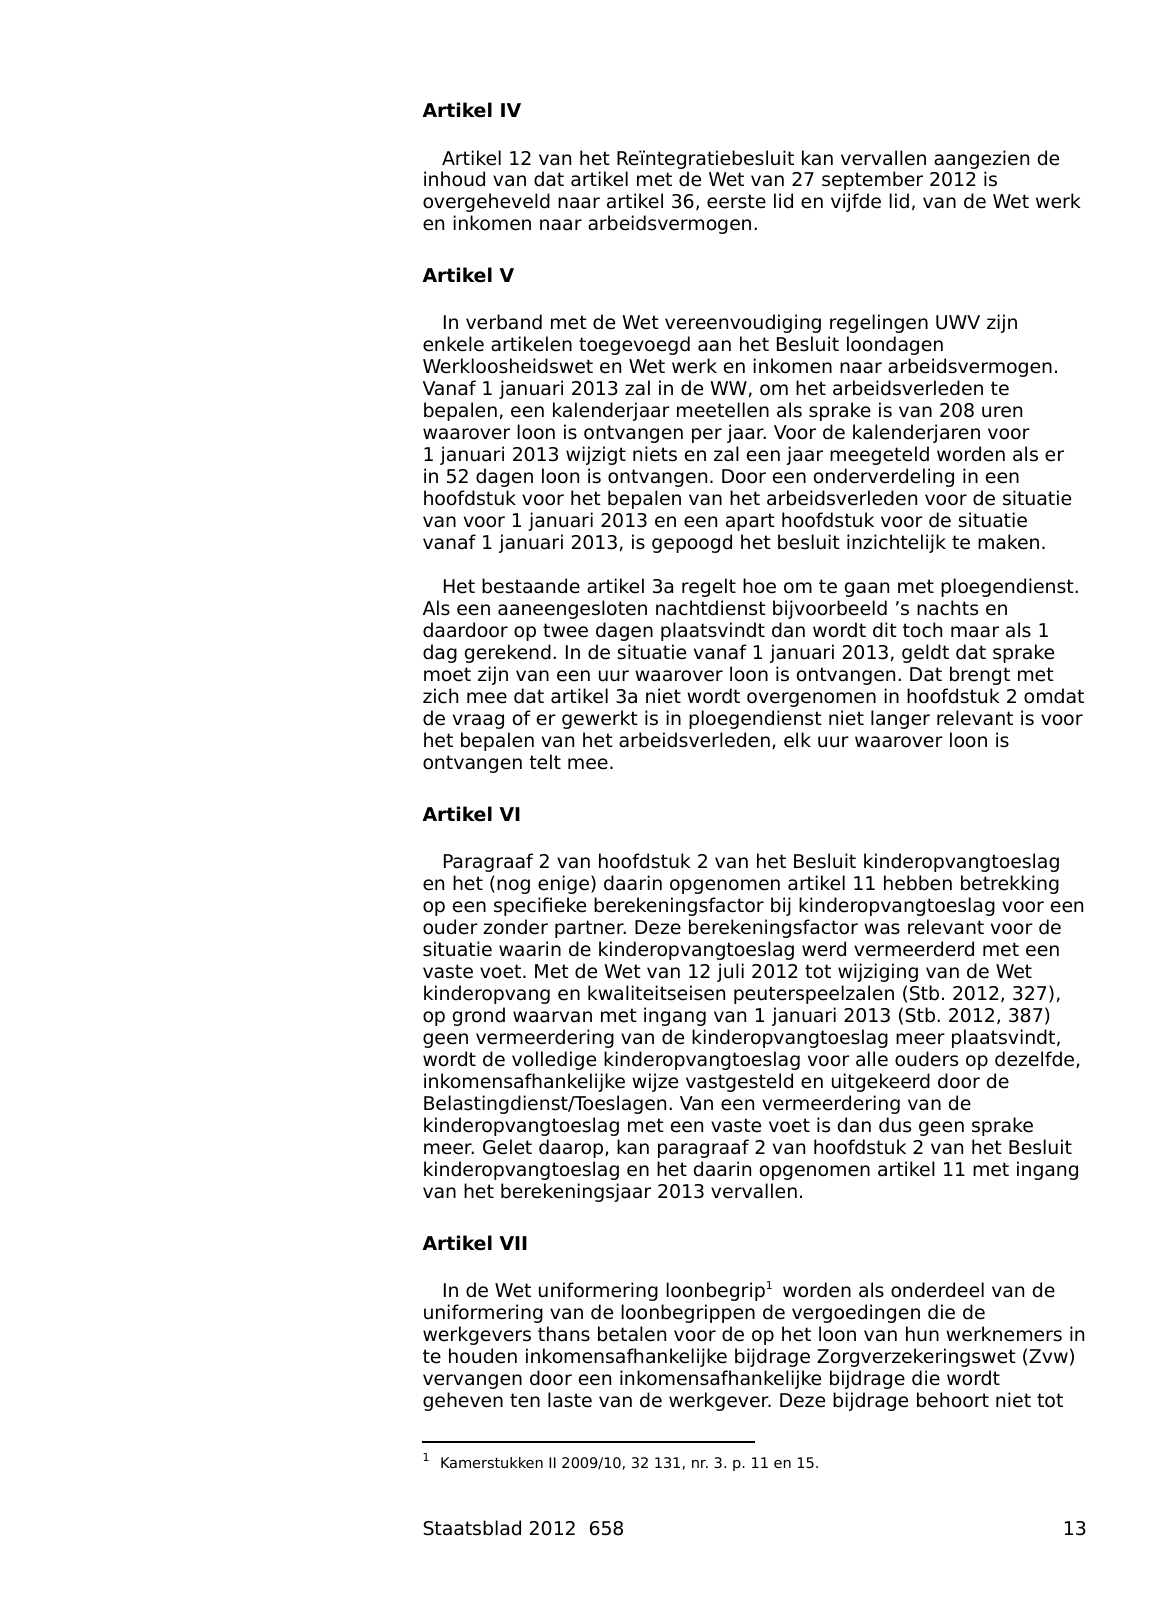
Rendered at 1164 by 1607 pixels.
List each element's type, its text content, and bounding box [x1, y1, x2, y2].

text Paragraaf 2 van hoofdstuk 2 van het Besluit kinderopvangtoeslag en het (nog enige) daarin opgenomen artikel 11 hebben betrekking op een specifieke berekeningsfactor bij kinderopvangtoeslag voor een ouder zonder partner. Deze berekeningsfactor was relevant voor de situatie waarin de kinderopvangtoeslag werd vermeerderd met een vaste voet. Met de Wet van 12 juli 2012 tot wijziging van de Wet kinderopvang en kwaliteitseisen peuterspeelzalen (Stb. 2012, 327), op grond waarvan met ingang van 1 januari 2013 (Stb. 2012, 387) geen vermeerdering van de kinderopvangtoeslag meer plaatsvindt, wordt de volledige kinderopvangtoeslag voor alle ouders op dezelfde, inkomensafhankelijke wijze vastgesteld en uitgekeerd door de Belastingdienst/Toeslagen. Van een vermeerdering van de kinderopvangtoeslag met een vaste voet is dan dus geen sprake meer. Gelet daarop, kan paragraaf 2 van hoofdstuk 2 van het Besluit kinderopvangtoeslag en het daarin opgenomen artikel 11 met ingang van het berekeningsjaar 2013 vervallen. [422, 851, 1087, 1203]
text Artikel 12 van het Reïntegratiebesluit kan vervallen aangezien de inhoud van dat artikel met de Wet van 27 september 2012 is overgeheveld naar artikel 36, eerste lid en vijfde lid, van de Wet werk en inkomen naar arbeidsvermogen. [422, 147, 1087, 235]
text In de Wet uniformering loonbegrip worden als onderdeel van de uniformering van de loonbegrippen de vergoedingen die de werkgevers thans betalen voor de op het loon van hun werknemers in te houden inkomensafhankelijke bijdrage Zorgverzekeringswet (Zvw) vervangen door een inkomensafhankelijke bijdrage die wordt geheven ten laste van de werkgever. Deze bijdrage behoort niet tot [422, 1280, 1087, 1412]
text Kamerstukken II 2009/10, 32 131, nr. 3. p. 11 en 15. [422, 1451, 1087, 1473]
text Het bestaande artikel 3a regelt hoe om te gaan met ploegendienst. Als een aaneengesloten nachtdienst bijvoorbeeld ’s nachts en daardoor op twee dagen plaatsvindt dan wordt dit toch maar als 1 dag gerekend. In de situatie vanaf 1 januari 2013, geldt dat sprake moet zijn van een uur waarover loon is ontvangen. Dat brengt met zich mee dat artikel 3a niet wordt overgenomen in hoofdstuk 2 omdat de vraag of er gewerkt is in ploegendienst niet langer relevant is voor het bepalen van het arbeidsverleden, elk uur waarover loon is ontvangen telt mee. [422, 576, 1087, 774]
text In verband met de Wet vereenvoudiging regelingen UWV zijn enkele artikelen toegevoegd aan het Besluit loondagen Werkloosheidswet en Wet werk en inkomen naar arbeidsvermogen. Vanaf 1 januari 2013 zal in de WW, om het arbeidsverleden te bepalen, een kalenderjaar meetellen als sprake is van 208 uren waarover loon is ontvangen per jaar. Voor de kalenderjaren voor 1 januari 2013 wijzigt niets en zal een jaar meegeteld worden als er in 52 dagen loon is ontvangen. Door een onderverdeling in een hoofdstuk voor het bepalen van het arbeidsverleden voor de situatie van voor 1 januari 2013 en een apart hoofdstuk voor de situatie vanaf 1 januari 2013, is gepoogd het besluit inzichtelijk te maken. [422, 312, 1087, 554]
subtitle Artikel VII [422, 1233, 1087, 1255]
subtitle Artikel IV [422, 100, 1087, 122]
subtitle Artikel VI [422, 804, 1087, 826]
subtitle Artikel V [422, 265, 1087, 287]
